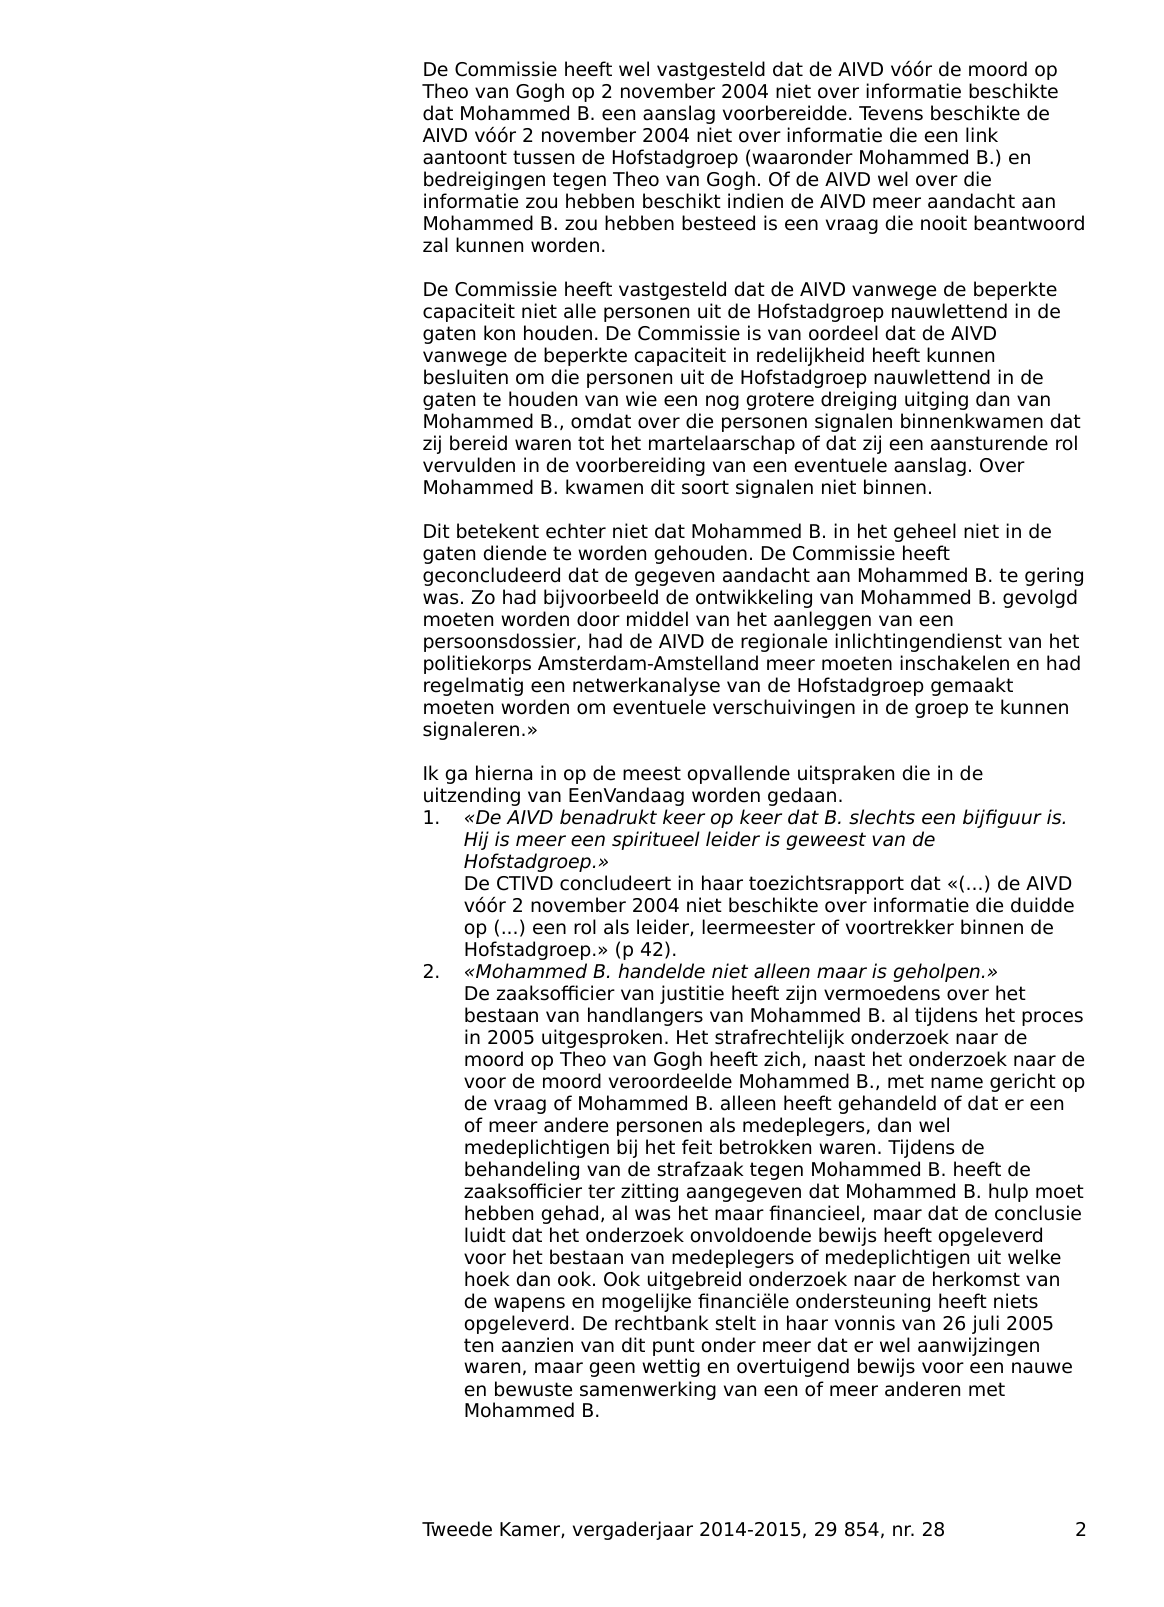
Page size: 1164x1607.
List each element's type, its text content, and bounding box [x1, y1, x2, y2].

text 1. «De AIVD benadrukt keer op keer dat B. slechts een bijfiguur is. Hij is meer een spiritueel leider is geweest van de Hofstadgroep.» [422, 807, 1087, 873]
text 2. «Mohammed B. handelde niet alleen maar is geholpen.» [422, 961, 1087, 983]
text De Commissie heeft vastgesteld dat de AIVD vanwege de beperkte capaciteit niet alle personen uit de Hofstadgroep nauwlettend in de gaten kon houden. De Commissie is van oordeel dat de AIVD vanwege de beperkte capaciteit in redelijkheid heeft kunnen besluiten om die personen uit de Hofstadgroep nauwlettend in de gaten te houden van wie een nog grotere dreiging uitging dan van Mohammed B., omdat over die personen signalen binnenkwamen dat zij bereid waren tot het martelaarschap of dat zij een aansturende rol vervulden in de voorbereiding van een eventuele aanslag. Over Mohammed B. kwamen dit soort signalen niet binnen. [422, 279, 1087, 499]
text Ik ga hierna in op de meest opvallende uitspraken die in de uitzending van EenVandaag worden gedaan. [422, 763, 1087, 807]
text De CTIVD concludeert in haar toezichtsrapport dat «(...) de AIVD vóór 2 november 2004 niet beschikte over informatie die duidde op (...) een rol als leider, leermeester of voortrekker binnen de Hofstadgroep.» (p 42). [464, 873, 1087, 961]
text De zaaksofficier van justitie heeft zijn vermoedens over het bestaan van handlangers van Mohammed B. al tijdens het proces in 2005 uitgesproken. Het strafrechtelijk onderzoek naar de moord op Theo van Gogh heeft zich, naast het onderzoek naar de voor de moord veroordeelde Mohammed B., met name gericht op de vraag of Mohammed B. alleen heeft gehandeld of dat er een of meer andere personen als medeplegers, dan wel medeplichtigen bij het feit betrokken waren. Tijdens de behandeling van de strafzaak tegen Mohammed B. heeft de zaaksofficier ter zitting aangegeven dat Mohammed B. hulp moet hebben gehad, al was het maar financieel, maar dat de conclusie luidt dat het onderzoek onvoldoende bewijs heeft opgeleverd voor het bestaan van medeplegers of medeplichtigen uit welke hoek dan ook. Ook uitgebreid onderzoek naar de herkomst van de wapens en mogelijke financiële ondersteuning heeft niets opgeleverd. De rechtbank stelt in haar vonnis van 26 juli 2005 ten aanzien van dit punt onder meer dat er wel aanwijzingen waren, maar geen wettig en overtuigend bewijs voor een nauwe en bewuste samenwerking van een of meer anderen met Mohammed B. [464, 983, 1087, 1422]
text Dit betekent echter niet dat Mohammed B. in het geheel niet in de gaten diende te worden gehouden. De Commissie heeft geconcludeerd dat de gegeven aandacht aan Mohammed B. te gering was. Zo had bijvoorbeeld de ontwikkeling van Mohammed B. gevolgd moeten worden door middel van het aanleggen van een persoonsdossier, had de AIVD de regionale inlichtingendienst van het politiekorps Amsterdam-Amstelland meer moeten inschakelen en had regelmatig een netwerkanalyse van de Hofstadgroep gemaakt moeten worden om eventuele verschuivingen in de groep te kunnen signaleren.» [422, 521, 1087, 741]
text De Commissie heeft wel vastgesteld dat de AIVD vóór de moord op Theo van Gogh op 2 november 2004 niet over informatie beschikte dat Mohammed B. een aanslag voorbereidde. Tevens beschikte de AIVD vóór 2 november 2004 niet over informatie die een link aantoont tussen de Hofstadgroep (waaronder Mohammed B.) en bedreigingen tegen Theo van Gogh. Of de AIVD wel over die informatie zou hebben beschikt indien de AIVD meer aandacht aan Mohammed B. zou hebben besteed is een vraag die nooit beantwoord zal kunnen worden. [422, 59, 1087, 257]
